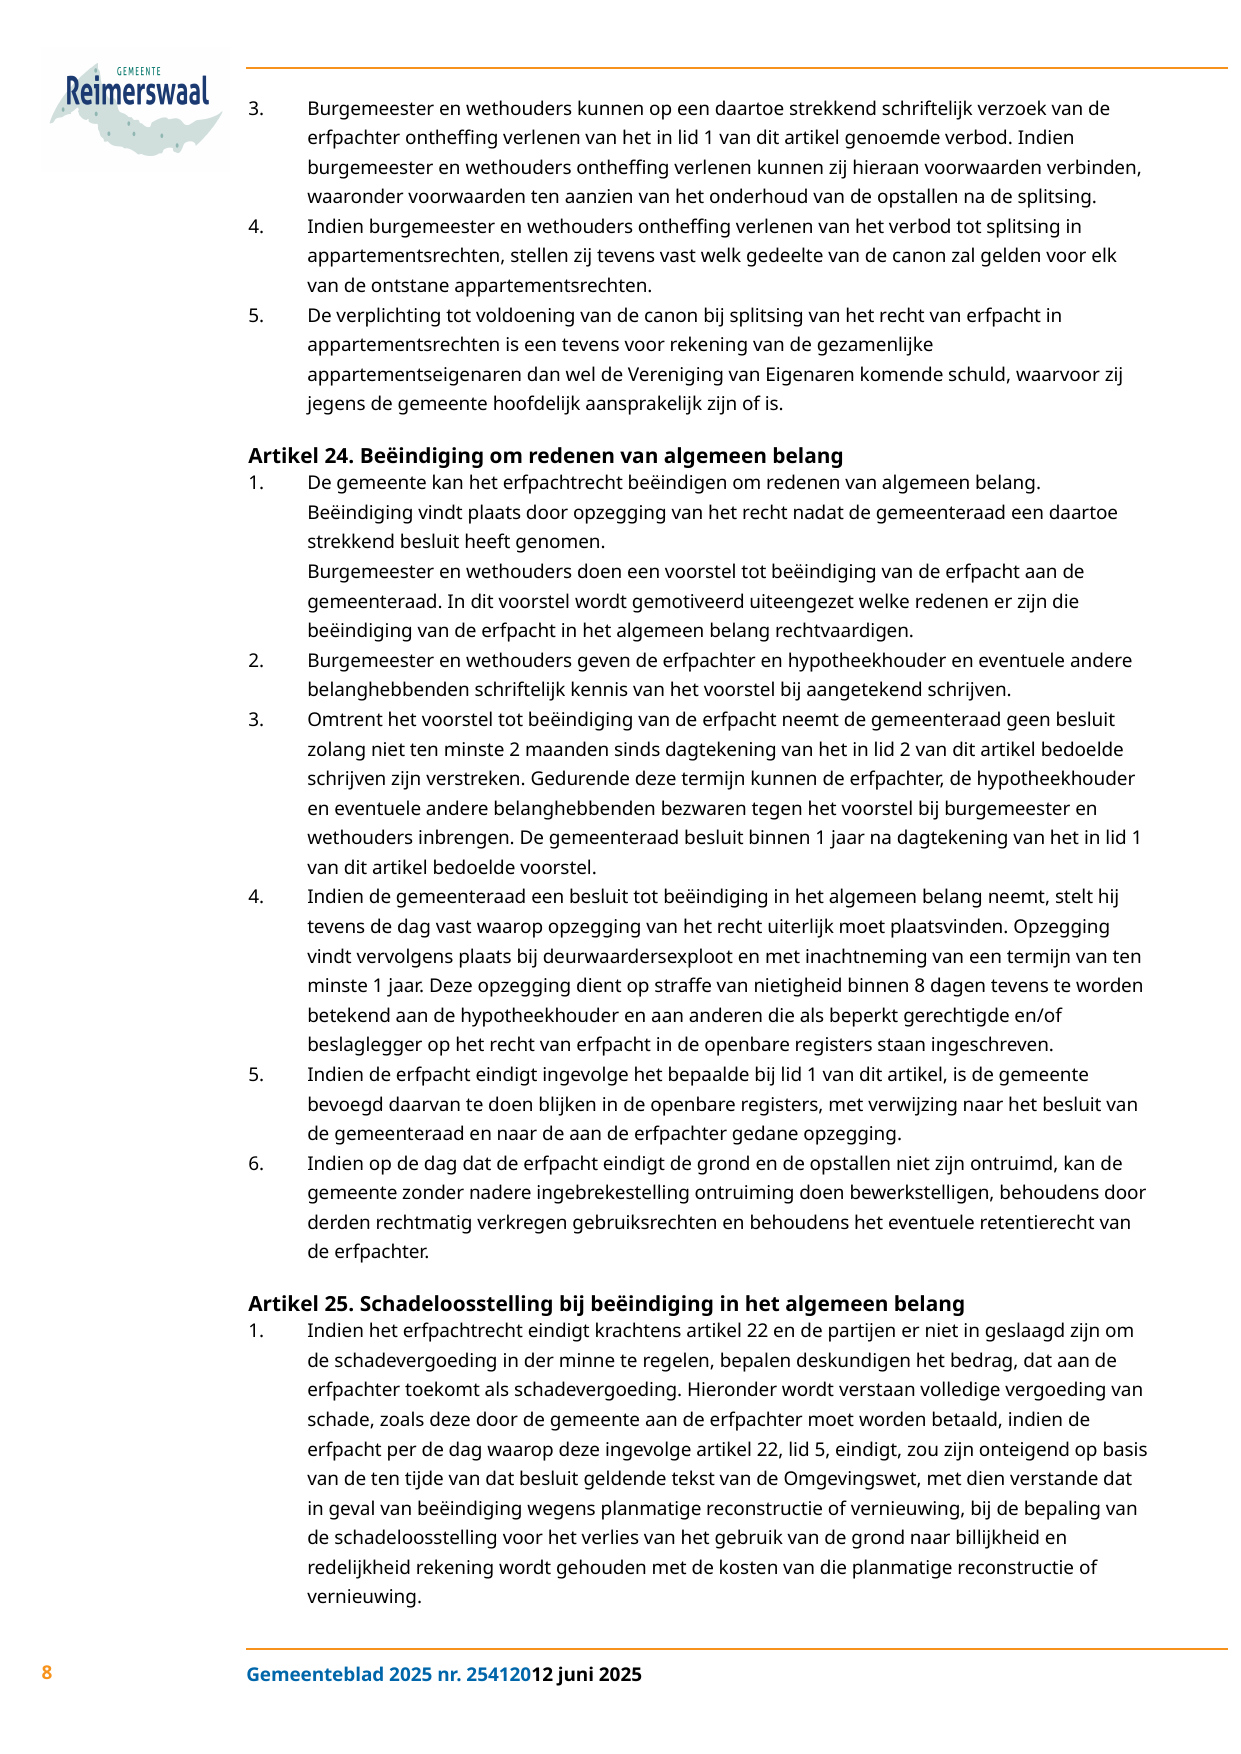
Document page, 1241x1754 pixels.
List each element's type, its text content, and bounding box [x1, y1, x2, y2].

list Burgemeester en wethouders geven de erfpachter en hypotheekhouder en eventuele andere belanghebbenden schriftelijk kennis van het voorstel bij aangetekend schrijven. [248, 647, 1152, 702]
list Indien op de dag dat de erfpacht eindigt de grond en de opstallen niet zijn ontruimd, kan de gemeente zonder nadere ingebrekestelling ontruiming doen bewerkstelligen, behoudens door derden rechtmatig verkregen gebruiksrechten en behoudens het eventuele retentierecht van de erfpachter. [248, 1150, 1152, 1264]
list Indien de erfpacht eindigt ingevolge het bepaalde bij lid 1 van dit artikel, is de gemeente bevoegd daarvan te doen blijken in de openbare registers, met verwijzing naar het besluit van de gemeenteraad en naar de aan de erfpachter gedane opzegging. [248, 1061, 1152, 1146]
list Indien burgemeester en wethouders ontheffing verlenen van het verbod tot splitsing in appartementsrechten, stellen zij tevens vast welk gedeelte van de canon zal gelden voor elk van de ontstane appartementsrechten. [248, 213, 1152, 298]
text Artikel 24. Beëindiging om redenen van algemeen belang [248, 441, 1152, 469]
picture [41, 47, 231, 172]
list Burgemeester en wethouders doen een voorstel tot beëindiging van de erfpacht aan de gemeenteraad. In dit voorstel wordt gemotiveerd uiteengezet welke redenen er zijn die beëindiging van de erfpacht in het algemeen belang rechtvaardigen. [248, 558, 1152, 643]
list Indien de gemeenteraad een besluit tot beëindiging in het algemeen belang neemt, stelt hij tevens de dag vast waarop opzegging van het recht uiterlijk moet plaatsvinden. Opzegging vindt vervolgens plaats bij deurwaardersexploot en met inachtneming van een termijn van ten minste 1 jaar. Deze opzegging dient op straffe van nietigheid binnen 8 dagen tevens te worden betekend aan de hypotheekhouder en aan anderen die als beperkt gerechtigde en/of beslaglegger op het recht van erfpacht in de openbare registers staan ingeschreven. [248, 884, 1152, 1057]
list Omtrent het voorstel tot beëindiging van de erfpacht neemt de gemeenteraad geen besluit zolang niet ten minste 2 maanden sinds dagtekening van het in lid 2 van dit artikel bedoelde schrijven zijn verstreken. Gedurende deze termijn kunnen de erfpachter, de hypotheekhouder en eventuele andere belanghebbenden bezwaren tegen het voorstel bij burgemeester en wethouders inbrengen. De gemeenteraad besluit binnen 1 jaar na dagtekening van het in lid 1 van dit artikel bedoelde voorstel. [248, 706, 1152, 880]
list Burgemeester en wethouders kunnen op een daartoe strekkend schriftelijk verzoek van de erfpachter ontheffing verlenen van het in lid 1 van dit artikel genoemde verbod. Indien burgemeester en wethouders ontheffing verlenen kunnen zij hieraan voorwaarden verbinden, waaronder voorwaarden ten aanzien van het onderhoud van de opstallen na de splitsing. [248, 95, 1152, 209]
list De verplichting tot voldoening van de canon bij splitsing van het recht van erfpacht in appartementsrechten is een tevens voor rekening van de gezamenlijke appartementseigenaren dan wel de Vereniging van Eigenaren komende schuld, waarvoor zij jegens de gemeente hoofdelijk aansprakelijk zijn of is. [248, 302, 1152, 416]
list De gemeente kan het erfpachtrecht beëindigen om redenen van algemeen belang. Beëindiging vindt plaats door opzegging van het recht nadat de gemeenteraad een daartoe strekkend besluit heeft genomen. [248, 469, 1152, 554]
text Artikel 25. Schadeloosstelling bij beëindiging in het algemeen belang [248, 1289, 1152, 1317]
list Indien het erfpachtrecht eindigt krachtens artikel 22 en de partijen er niet in geslaagd zijn om de schadevergoeding in der minne te regelen, bepalen deskundigen het bedrag, dat aan de erfpachter toekomt als schadevergoeding. Hieronder wordt verstaan volledige vergoeding van schade, zoals deze door de gemeente aan de erfpachter moet worden betaald, indien de erfpacht per de dag waarop deze ingevolge artikel 22, lid 5, eindigt, zou zijn onteigend op basis van de ten tijde van dat besluit geldende tekst van de Omgevingswet, met dien verstande dat in geval van beëindiging wegens planmatige reconstructie of vernieuwing, bij de bepaling van de schadeloosstelling voor het verlies van het gebruik van de grond naar billijkheid en redelijkheid rekening wordt gehouden met de kosten van die planmatige reconstructie of vernieuwing. [248, 1317, 1152, 1609]
